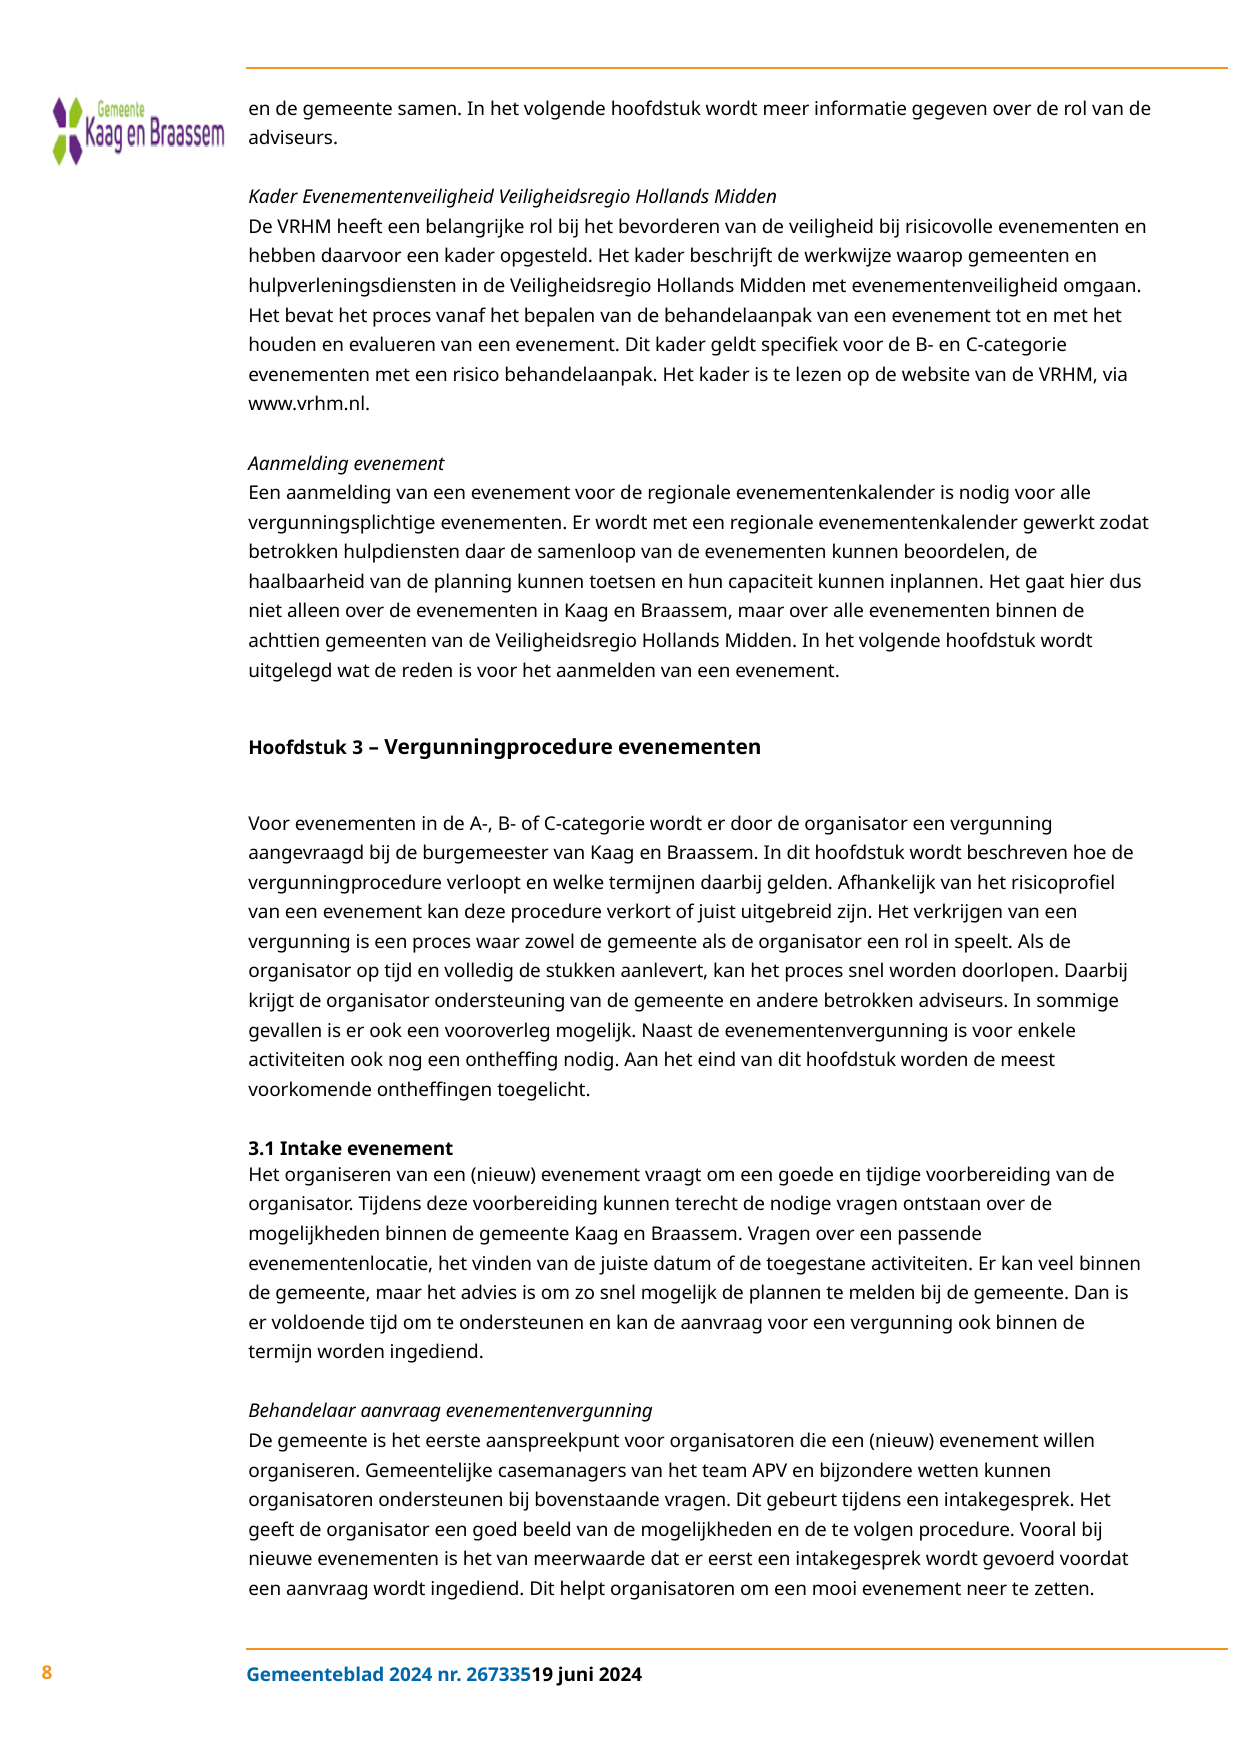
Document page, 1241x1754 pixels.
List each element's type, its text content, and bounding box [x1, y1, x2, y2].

text Het organiseren van een (nieuw) evenement vraagt om een goede en tijdige voorbereiding van de organisator. Tijdens deze voorbereiding kunnen terecht de nodige vragen ontstaan over de mogelijkheden binnen de gemeente Kaag en Braassem. Vragen over een passende evenementenlocatie, het vinden van de juiste datum of de toegestane activiteiten. Er kan veel binnen de gemeente, maar het advies is om zo snel mogelijk de plannen te melden bij de gemeente. Dan is er voldoende tijd om te ondersteunen en kan de aanvraag voor een vergunning ook binnen de termijn worden ingediend. [248, 1161, 1152, 1364]
text Behandelaar aanvraag evenementenvergunning [248, 1398, 1152, 1423]
text Kader Evenementenveiligheid Veiligheidsregio Hollands Midden [248, 183, 1152, 209]
text De VRHM heeft een belangrijke rol bij het bevorderen van de veiligheid bij risicovolle evenementen en hebben daarvoor een kader opgesteld. Het kader beschrijft de werkwijze waarop gemeenten en hulpverleningsdiensten in de Veiligheidsregio Hollands Midden met evenementenveiligheid omgaan. Het bevat het proces vanaf het bepalen van de behandelaanpak van een evenement tot en met het houden en evalueren van een evenement. Dit kader geldt specifiek voor de B- en C-categorie evenementen met een risico behandelaanpak. Het kader is te lezen op de website van de VRHM, via www.vrhm.nl. [248, 213, 1152, 416]
text Een aanmelding van een evenement voor de regionale evenementenkalender is nodig voor alle vergunningsplichtige evenementen. Er wordt met een regionale evenementenkalender gewerkt zodat betrokken hulpdiensten daar de samenloop van de evenementen kunnen beoordelen, de haalbaarheid van de planning kunnen toetsen en hun capaciteit kunnen inplannen. Het gaat hier dus niet alleen over de evenementen in Kaag en Braassem, maar over alle evenementen binnen de achttien gemeenten van de Veiligheidsregio Hollands Midden. In het volgende hoofdstuk wordt uitgelegd wat de reden is voor het aanmelden van een evenement. [248, 479, 1152, 683]
text Aanmelding evenement [248, 450, 1152, 476]
text Voor evenementen in de A-, B- of C-categorie wordt er door de organisator een vergunning aangevraagd bij de burgemeester van Kaag en Braassem. In dit hoofdstuk wordt beschreven hoe de vergunningprocedure verloopt en welke termijnen daarbij gelden. Afhankelijk van het risicoprofiel van een evenement kan deze procedure verkort of juist uitgebreid zijn. Het verkrijgen van een vergunning is een proces waar zowel de gemeente als de organisator een rol in speelt. Als de organisator op tijd en volledig de stukken aanlevert, kan het proces snel worden doorlopen. Daarbij krijgt de organisator ondersteuning van de gemeente en andere betrokken adviseurs. In sommige gevallen is er ook een vooroverleg mogelijk. Naast de evenementenvergunning is voor enkele activiteiten ook nog een ontheffing nodig. Aan het eind van dit hoofdstuk worden de meest voorkomende ontheffingen toegelicht. [248, 810, 1152, 1102]
picture [41, 47, 231, 172]
text De gemeente is het eerste aanspreekpunt voor organisatoren die een (nieuw) evenement willen organiseren. Gemeentelijke casemanagers van het team APV en bijzondere wetten kunnen organisatoren ondersteunen bij bovenstaande vragen. Dit gebeurt tijdens een intakegesprek. Het geeft de organisator een goed beeld van de mogelijkheden en de te volgen procedure. Vooral bij nieuwe evenementen is het van meerwaarde dat er eerst een intakegesprek wordt gevoerd voordat een aanvraag wordt ingediend. Dit helpt organisatoren om een mooi evenement neer te zetten. [248, 1427, 1152, 1601]
text Hoofdstuk 3 – Vergunningprocedure evenementen [248, 732, 1152, 761]
text 3.1 Intake evenement [248, 1135, 1152, 1161]
text en de gemeente samen. In het volgende hoofdstuk wordt meer informatie gegeven over de rol van de adviseurs. [248, 95, 1152, 150]
